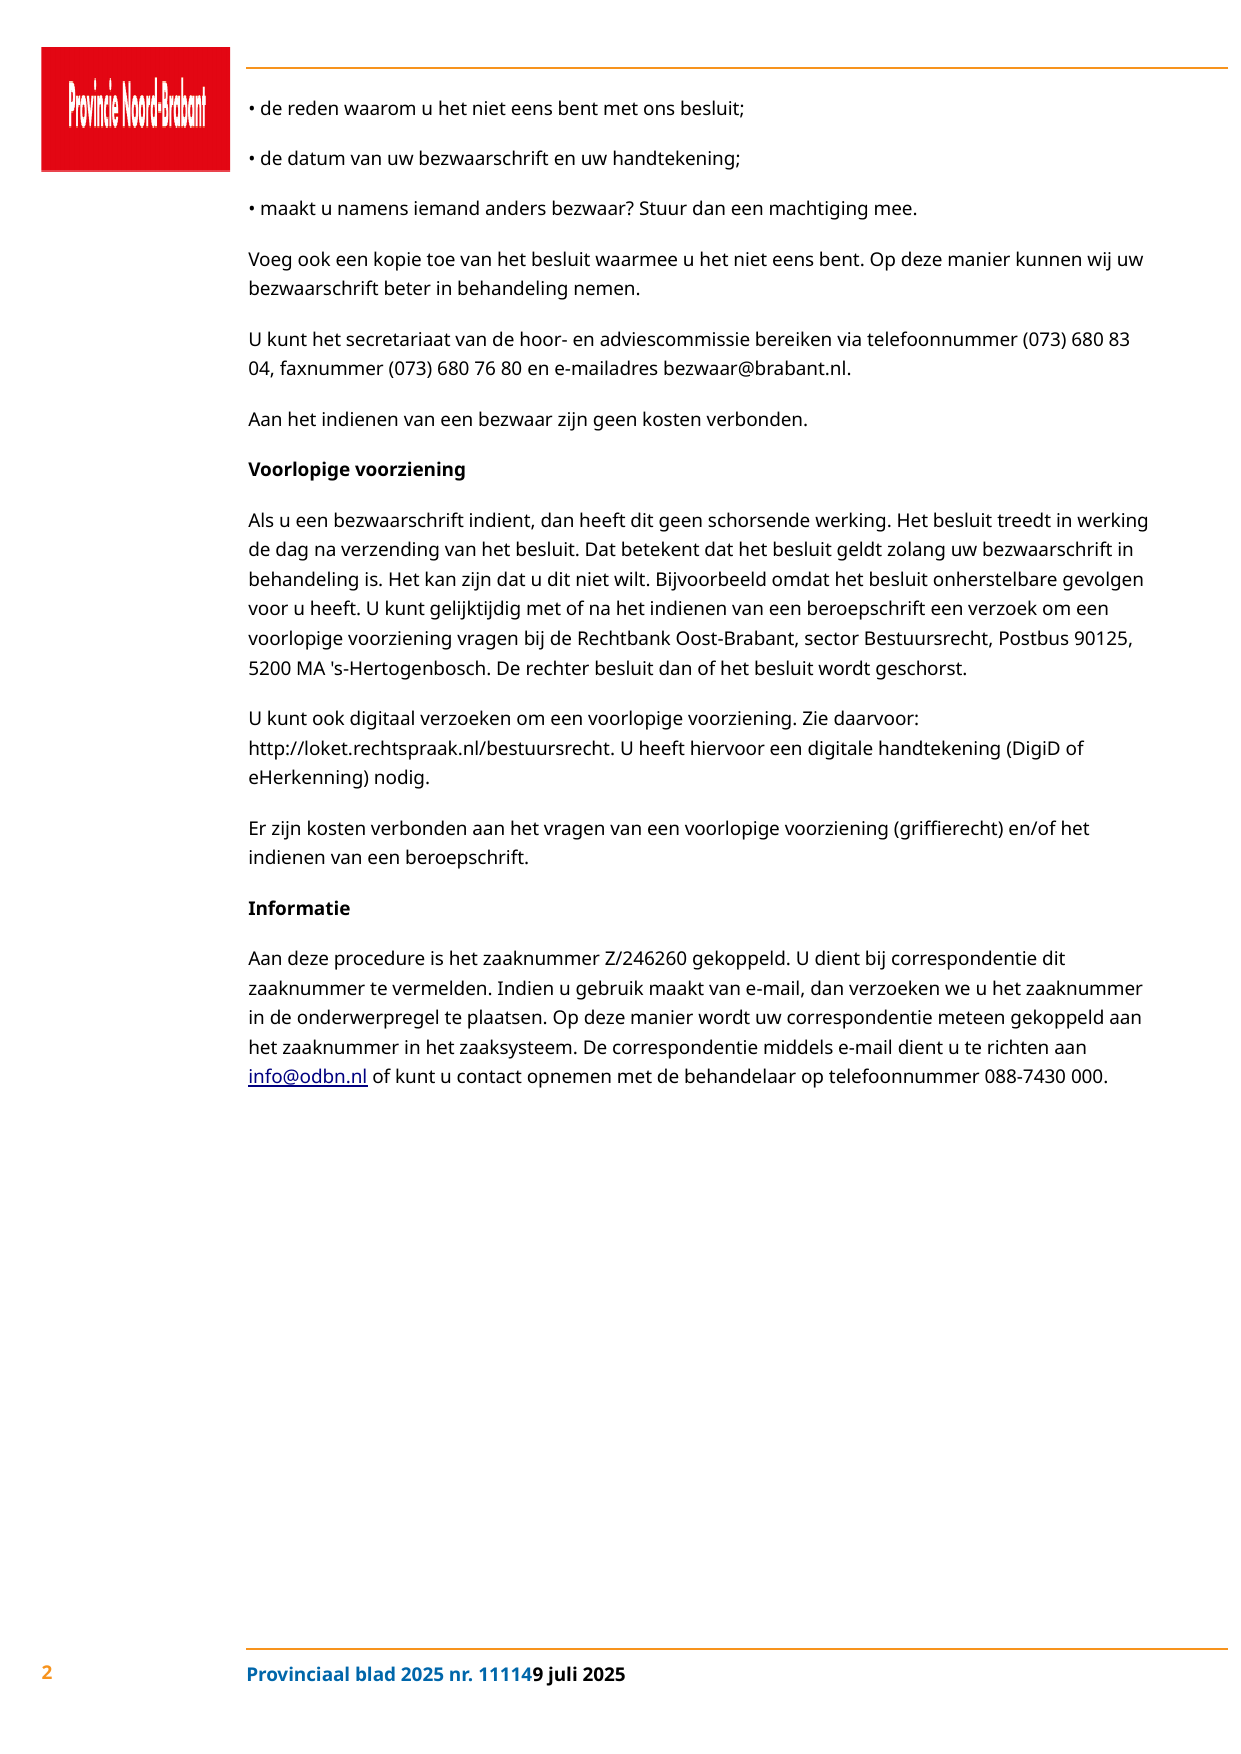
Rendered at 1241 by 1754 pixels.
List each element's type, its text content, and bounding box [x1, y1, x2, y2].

text • de reden waarom u het niet eens bent met ons besluit; [248, 95, 1152, 121]
text Voorlopige voorziening [248, 456, 1152, 482]
text Er zijn kosten verbonden aan het vragen van een voorlopige voorziening (griffierecht) en/of het indienen van een beroepschrift. [248, 815, 1152, 870]
text Aan deze procedure is het zaaknummer Z/246260 gekoppeld. U dient bij correspondentie dit zaaknummer te vermelden. Indien u gebruik maakt van e-mail, dan verzoeken we u het zaaknummer in de onderwerpregel te plaatsen. Op deze manier wordt uw correspondentie meteen gekoppeld aan het zaaknummer in het zaaksysteem. De correspondentie middels e-mail dient u te richten aan info@odbn.nl of kunt u contact opnemen met de behandelaar op telefoonnummer 088-7430 000. [248, 945, 1152, 1089]
text Informatie [248, 895, 1152, 921]
text U kunt ook digitaal verzoeken om een voorlopige voorziening. Zie daarvoor: http://loket.rechtspraak.nl/bestuursrecht. U heeft hiervoor een digitale handtekening (DigiD of eHerkenning) nodig. [248, 705, 1152, 790]
text • de datum van uw bezwaarschrift en uw handtekening; [248, 145, 1152, 171]
text Als u een bezwaarschrift indient, dan heeft dit geen schorsende werking. Het besluit treedt in werking de dag na verzending van het besluit. Dat betekent dat het besluit geldt zolang uw bezwaarschrift in behandeling is. Het kan zijn dat u dit niet wilt. Bijvoorbeeld omdat het besluit onherstelbare gevolgen voor u heeft. U kunt gelijktijdig met of na het indienen van een beroepschrift een verzoek om een voorlopige voorziening vragen bij de Rechtbank Oost-Brabant, sector Bestuursrecht, Postbus 90125, 5200 MA 's‑Hertogenbosch. De rechter besluit dan of het besluit wordt geschorst. [248, 507, 1152, 681]
text Voeg ook een kopie toe van het besluit waarmee u het niet eens bent. Op deze manier kunnen wij uw bezwaarschrift beter in behandeling nemen. [248, 246, 1152, 301]
text • maakt u namens iemand anders bezwaar? Stuur dan een machtiging mee. [248, 196, 1152, 221]
picture [41, 47, 231, 172]
text Aan het indienen van een bezwaar zijn geen kosten verbonden. [248, 406, 1152, 432]
text U kunt het secretariaat van de hoor- en adviescommissie bereiken via telefoonnummer (073) 680 83 04, faxnummer (073) 680 76 80 en e-mailadres bezwaar@brabant.nl. [248, 326, 1152, 381]
